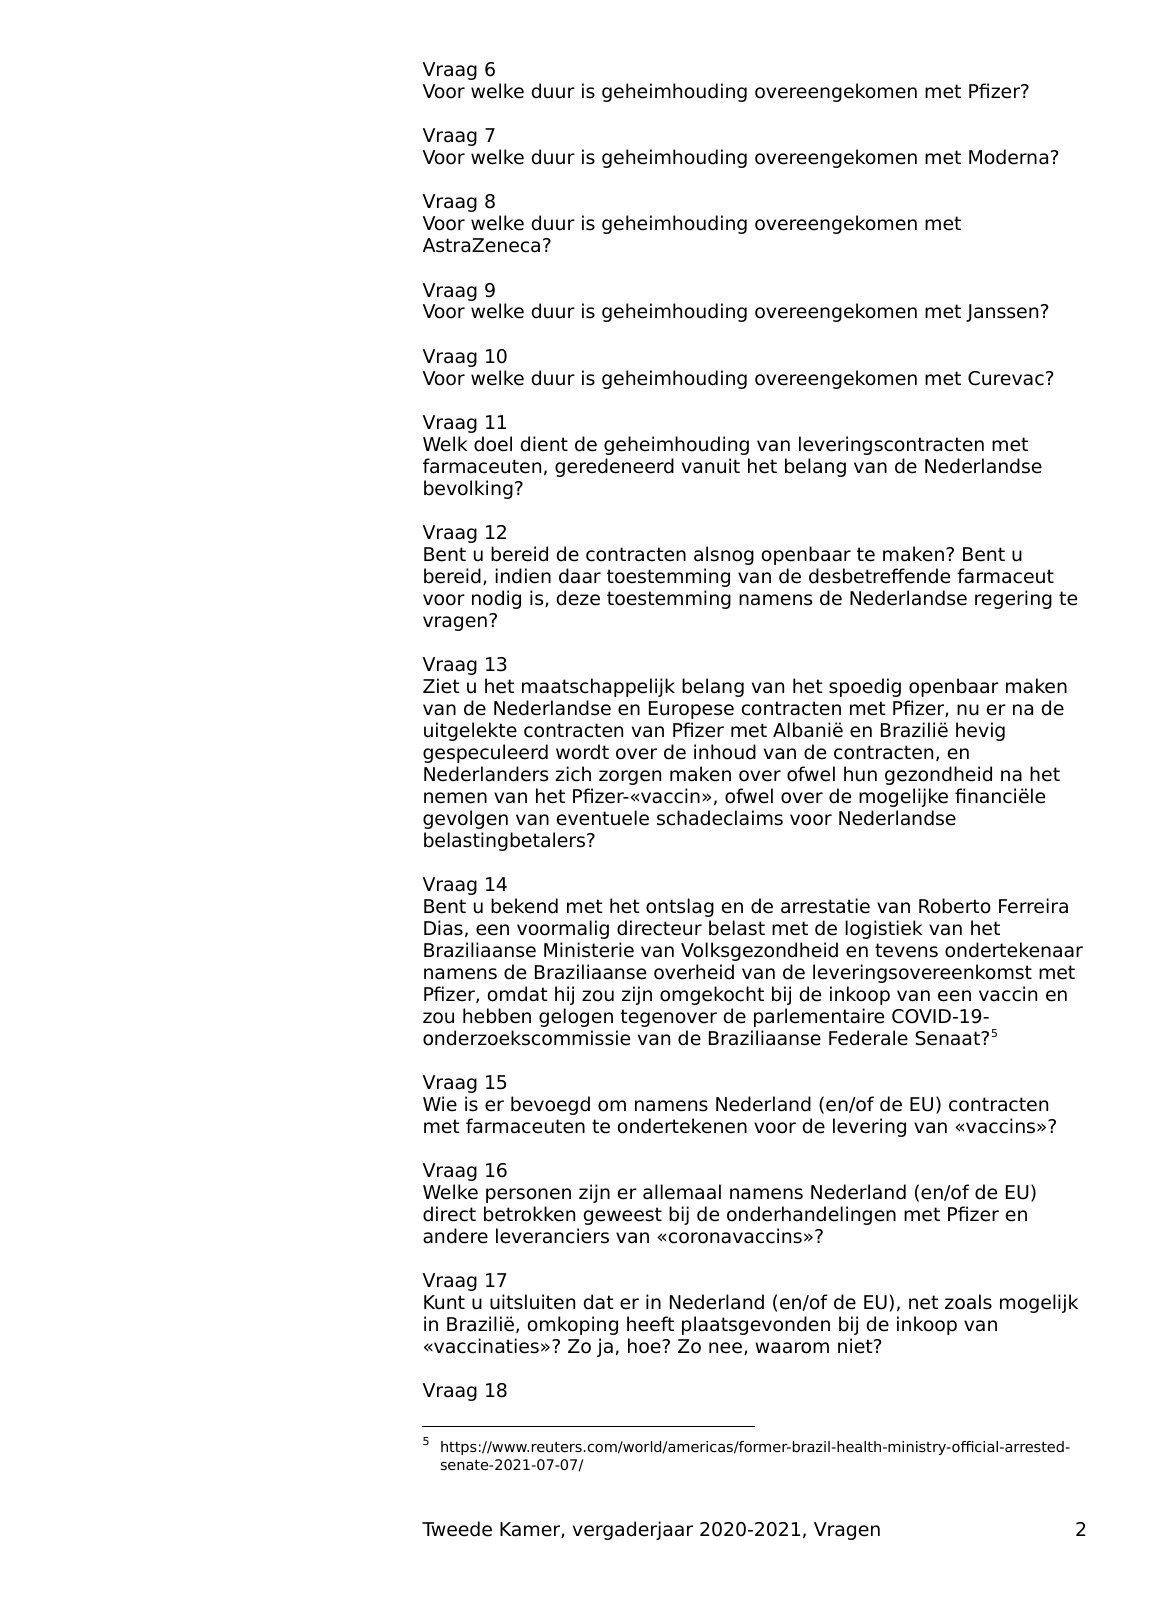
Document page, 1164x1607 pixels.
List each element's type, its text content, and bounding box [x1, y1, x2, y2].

text Vraag 14 [422, 874, 1087, 896]
text Vraag 13 [422, 654, 1087, 676]
text Voor welke duur is geheimhouding overeengekomen met Curevac? [422, 368, 1087, 389]
text Vraag 7 [422, 125, 1087, 147]
text Vraag 11 [422, 412, 1087, 434]
text Vraag 15 [422, 1072, 1087, 1094]
text Bent u bekend met het ontslag en de arrestatie van Roberto Ferreira Dias, een voormalig directeur belast met de logistiek van het Braziliaanse Ministerie van Volksgezondheid en tevens ondertekenaar namens de Braziliaanse overheid van de leveringsovereenkomst met Pfizer, omdat hij zou zijn omgekocht bij de inkoop van een vaccin en zou hebben gelogen tegenover de parlementaire COVID-19-onderzoekscommissie van de Braziliaanse Federale Senaat? [422, 896, 1087, 1050]
text Vraag 16 [422, 1160, 1087, 1182]
text Vraag 12 [422, 522, 1087, 544]
text Voor welke duur is geheimhouding overeengekomen met Moderna? [422, 147, 1087, 169]
text Kunt u uitsluiten dat er in Nederland (en/of de EU), net zoals mogelijk in Brazilië, omkoping heeft plaatsgevonden bij de inkoop van «vaccinaties»? Zo ja, hoe? Zo nee, waarom niet? [422, 1292, 1087, 1358]
text Welk doel dient de geheimhouding van leveringscontracten met farmaceuten, geredeneerd vanuit het belang van de Nederlandse bevolking? [422, 434, 1087, 500]
text Welke personen zijn er allemaal namens Nederland (en/of de EU) direct betrokken geweest bij de onderhandelingen met Pfizer en andere leveranciers van «coronavaccins»? [422, 1182, 1087, 1248]
text Vraag 8 [422, 191, 1087, 213]
text Wie is er bevoegd om namens Nederland (en/of de EU) contracten met farmaceuten te ondertekenen voor de levering van «vaccins»? [422, 1094, 1087, 1138]
text Ziet u het maatschappelijk belang van het spoedig openbaar maken van de Nederlandse en Europese contracten met Pfizer, nu er na de uitgelekte contracten van Pfizer met Albanië en Brazilië hevig gespeculeerd wordt over de inhoud van de contracten, en Nederlanders zich zorgen maken over ofwel hun gezondheid na het nemen van het Pfizer-«vaccin», ofwel over de mogelijke financiële gevolgen van eventuele schadeclaims voor Nederlandse belastingbetalers? [422, 676, 1087, 852]
text Voor welke duur is geheimhouding overeengekomen met Janssen? [422, 301, 1087, 323]
text https://www.reuters.com/world/americas/former-brazil-health-ministry-official-arrested-senate-2021-07-07/ [422, 1435, 1087, 1474]
text Voor welke duur is geheimhouding overeengekomen met AstraZeneca? [422, 213, 1087, 257]
text Vraag 18 [422, 1380, 1087, 1402]
text Vraag 17 [422, 1270, 1087, 1292]
text Voor welke duur is geheimhouding overeengekomen met Pfizer? [422, 81, 1087, 103]
text Bent u bereid de contracten alsnog openbaar te maken? Bent u bereid, indien daar toestemming van de desbetreffende farmaceut voor nodig is, deze toestemming namens de Nederlandse regering te vragen? [422, 544, 1087, 632]
text Vraag 9 [422, 279, 1087, 301]
text Vraag 10 [422, 346, 1087, 368]
text Vraag 6 [422, 59, 1087, 81]
